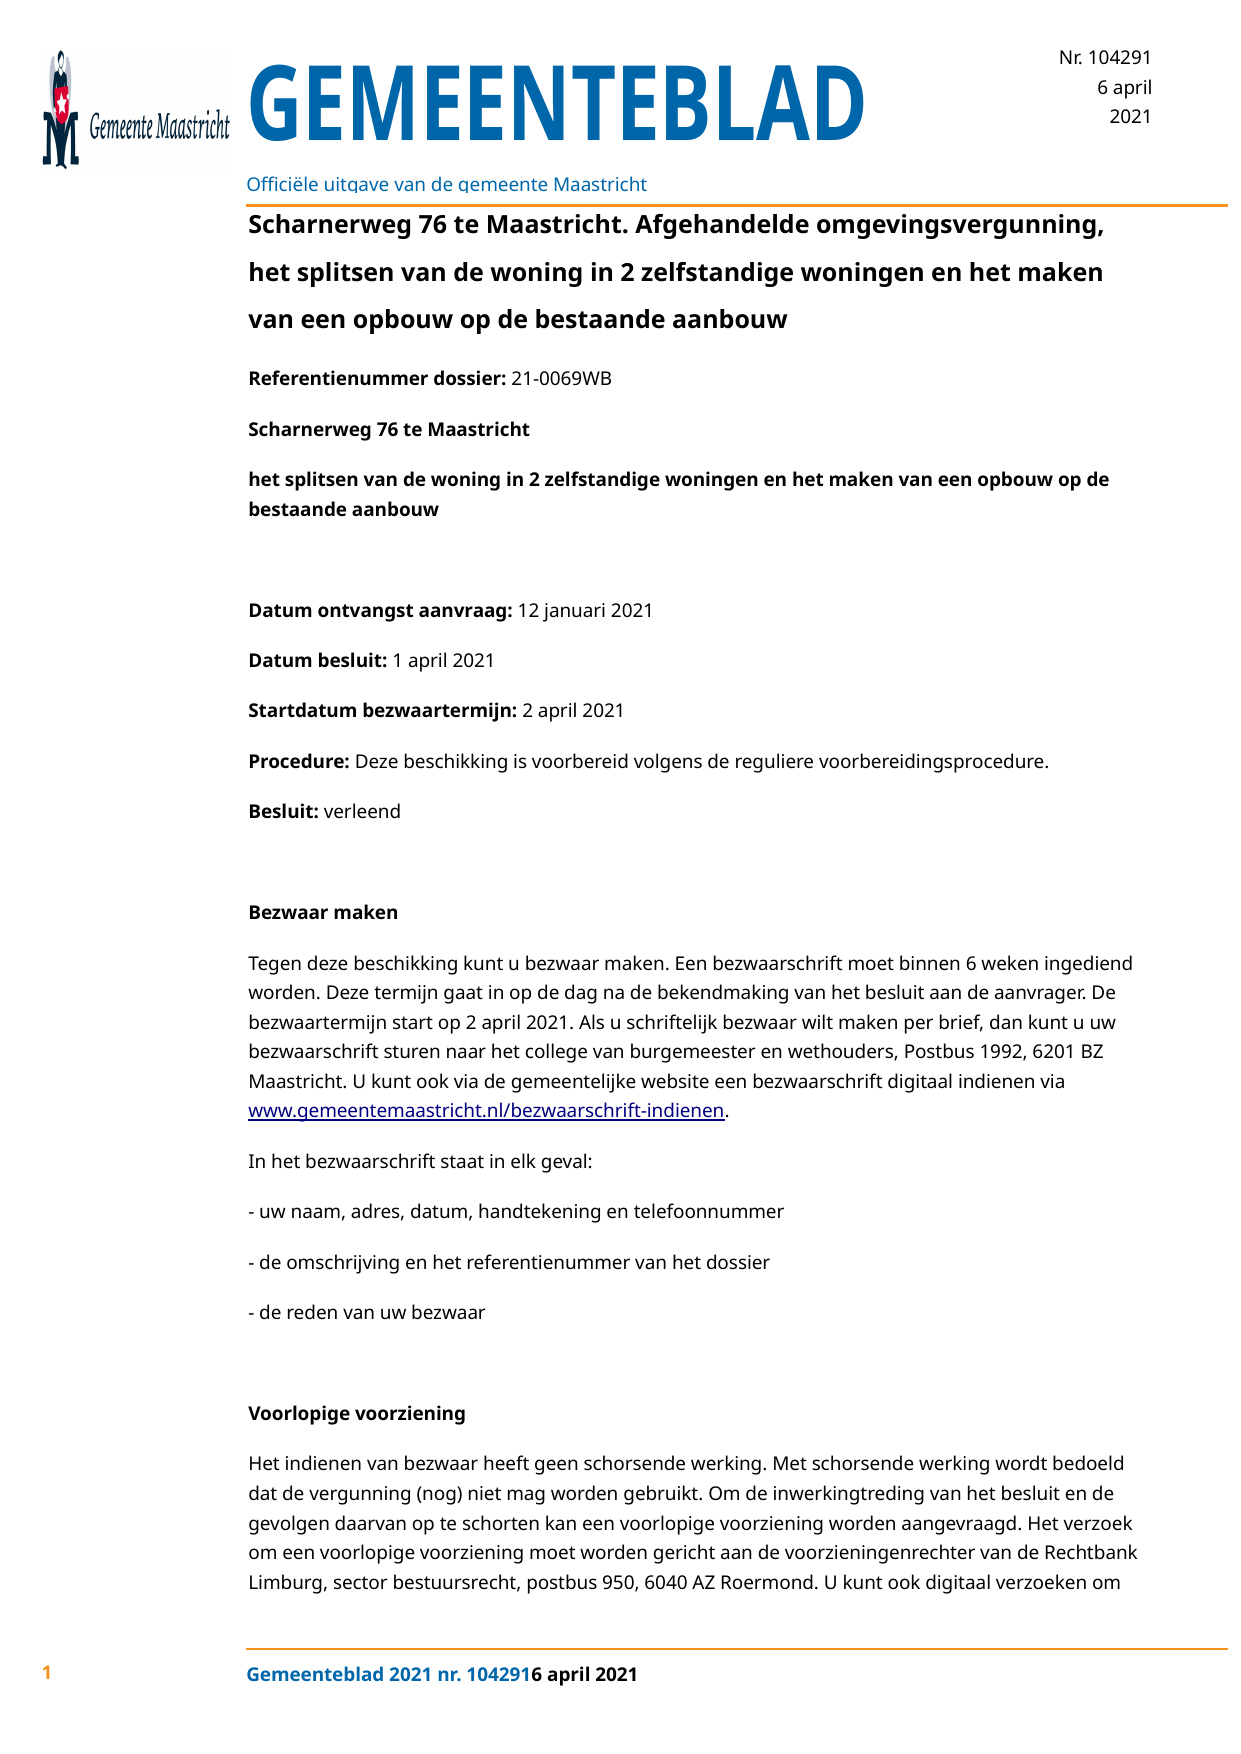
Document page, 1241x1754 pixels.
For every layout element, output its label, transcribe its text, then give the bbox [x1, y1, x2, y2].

text Procedure: Deze beschikking is voorbereid volgens de reguliere voorbereidingsprocedure. [248, 748, 1152, 774]
text In het bezwaarschrift staat in elk geval: [248, 1148, 1152, 1174]
text Bezwaar maken [248, 899, 1152, 925]
text Startdatum bezwaartermijn: 2 april 2021 [248, 698, 1152, 723]
text Datum ontvangst aanvraag: 12 januari 2021 [248, 597, 1152, 622]
text Voorlopige voorziening [248, 1400, 1152, 1426]
text - de omschrijving en het referentienummer van het dossier [248, 1249, 1152, 1274]
text Datum besluit: 1 april 2021 [248, 647, 1152, 673]
text Tegen deze beschikking kunt u bezwaar maken. Een bezwaarschrift moet binnen 6 weken ingediend worden. Deze termijn gaat in op de dag na de bekendmaking van het besluit aan de aanvrager. De bezwaartermijn start op 2 april 2021. Als u schriftelijk bezwaar wilt maken per brief, dan kunt u uw bezwaarschrift sturen naar het college van burgemeester en wethouders, Postbus 1992, 6201 BZ Maastricht. U kunt ook via de gemeentelijke website een bezwaarschrift digitaal indienen via www.gemeentemaastricht.nl/bezwaarschrift-indienen. [248, 950, 1152, 1123]
text Scharnerweg 76 te Maastricht [248, 416, 1152, 442]
text - de reden van uw bezwaar [248, 1299, 1152, 1325]
text Referentienummer dossier: 21-0069WB [248, 366, 1152, 391]
text Het indienen van bezwaar heeft geen schorsende werking. Met schorsende werking wordt bedoeld dat de vergunning (nog) niet mag worden gebruikt. Om de inwerkingtreding van het besluit en de gevolgen daarvan op te schorten kan een voorlopige voorziening worden aangevraagd. Het verzoek om een voorlopige voorziening moet worden gericht aan de voorzieningenrechter van de Rechtbank Limburg, sector bestuursrecht, postbus 950, 6040 AZ Roermond. U kunt ook digitaal verzoeken om [248, 1451, 1152, 1594]
text Besluit: verleend [248, 798, 1152, 824]
text het splitsen van de woning in 2 zelfstandige woningen en het maken van een opbouw op de bestaande aanbouw [248, 466, 1152, 522]
picture [41, 47, 231, 172]
text - uw naam, adres, datum, handtekening en telefoonnummer [248, 1198, 1152, 1224]
text Scharnerweg 76 te Maastricht. Afgehandelde omgevingsvergunning, het splitsen van de woning in 2 zelfstandige woningen en het maken van een opbouw op de bestaande aanbouw [248, 207, 1152, 336]
